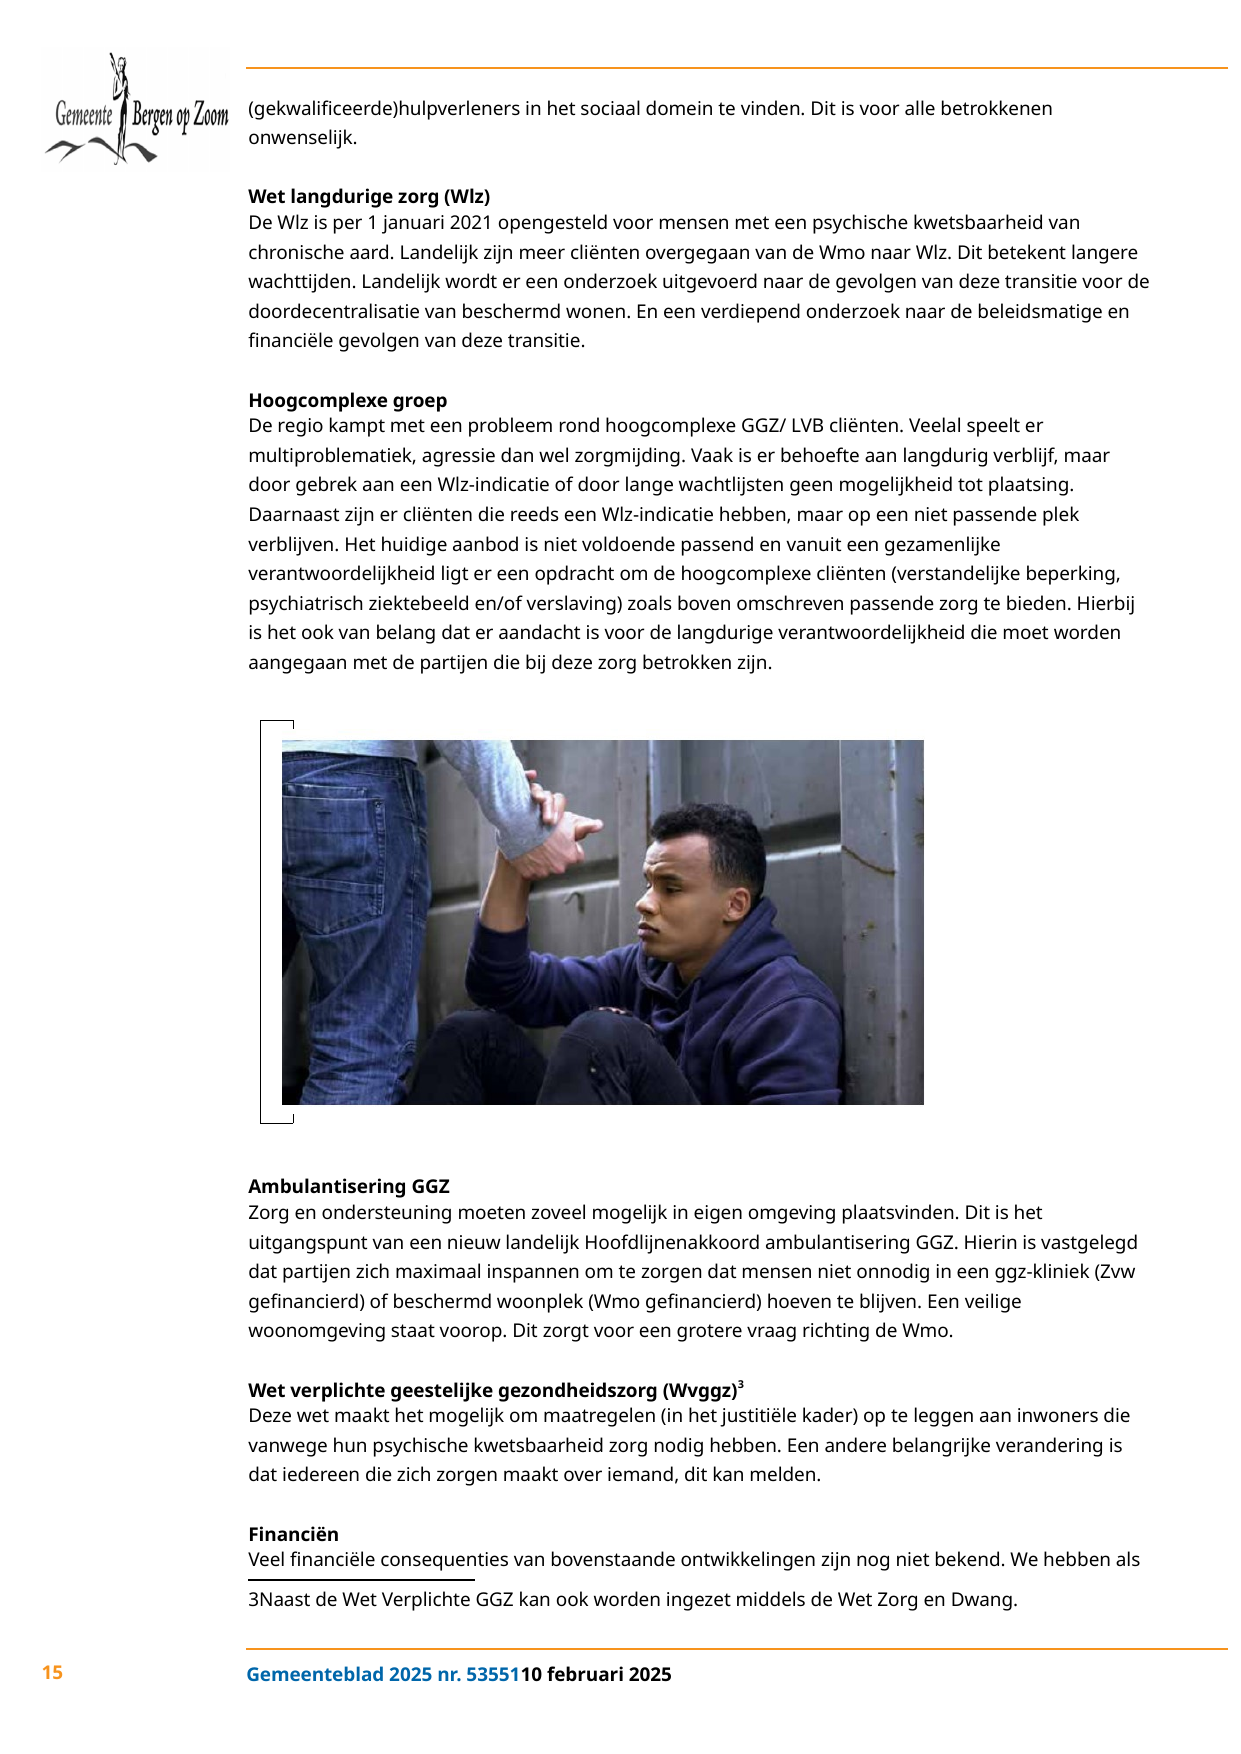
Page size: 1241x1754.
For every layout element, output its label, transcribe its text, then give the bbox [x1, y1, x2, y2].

picture [41, 47, 231, 172]
text Wet verplichte geestelijke gezondheidszorg (Wvggz) [248, 1377, 1152, 1402]
text Ambulantisering GGZ [248, 1173, 1152, 1199]
text Veel financiële consequenties van bovenstaande ontwikkelingen zijn nog niet bekend. We hebben als [248, 1547, 1152, 1572]
text Wet langdurige zorg (Wlz) [248, 183, 1152, 209]
text Financiën [248, 1521, 1152, 1547]
text De regio kampt met een probleem rond hoogcomplexe GGZ/ LVB cliënten. Veelal speelt er multiproblematiek, agressie dan wel zorgmijding. Vaak is er behoefte aan langdurig verblijf, maar door gebrek aan een Wlz-indicatie of door lange wachtlijsten geen mogelijkheid tot plaatsing. Daarnaast zijn er cliënten die reeds een Wlz-indicatie hebben, maar op een niet passende plek verblijven. Het huidige aanbod is niet voldoende passend en vanuit een gezamenlijke verantwoordelijkheid ligt er een opdracht om de hoogcomplexe cliënten (verstandelijke beperking, psychiatrisch ziektebeeld en/of verslaving) zoals boven omschreven passende zorg te bieden. Hierbij is het ook van belang dat er aandacht is voor de langdurige verantwoordelijkheid die moet worden aangegaan met de partijen die bij deze zorg betrokken zijn. [248, 412, 1152, 675]
text Zorg en ondersteuning moeten zoveel mogelijk in eigen omgeving plaatsvinden. Dit is het uitgangspunt van een nieuw landelijk Hoofdlijnenakkoord ambulantisering GGZ. Hierin is vastgelegd dat partijen zich maximaal inspannen om te zorgen dat mensen niet onnodig in een ggz-kliniek (Zvw gefinancierd) of beschermd woonplek (Wmo gefinancierd) hoeven te blijven. Een veilige woonomgeving staat voorop. Dit zorgt voor een grotere vraag richting de Wmo. [248, 1199, 1152, 1343]
text Naast de Wet Verplichte GGZ kan ook worden ingezet middels de Wet Zorg en Dwang. [248, 1586, 1152, 1612]
picture [268, 729, 936, 1114]
text Hoogcomplexe groep [248, 387, 1152, 412]
text Deze wet maakt het mogelijk om maatregelen (in het justitiële kader) op te leggen aan inwoners die vanwege hun psychische kwetsbaarheid zorg nodig hebben. Een andere belangrijke verandering is dat iedereen die zich zorgen maakt over iemand, dit kan melden. [248, 1402, 1152, 1487]
text (gekwalificeerde)hulpverleners in het sociaal domein te vinden. Dit is voor alle betrokkenen onwenselijk. [248, 95, 1152, 150]
text De Wlz is per 1 januari 2021 opengesteld voor mensen met een psychische kwetsbaarheid van chronische aard. Landelijk zijn meer cliënten overgegaan van de Wmo naar Wlz. Dit betekent langere wachttijden. Landelijk wordt er een onderzoek uitgevoerd naar de gevolgen van deze transitie voor de doordecentralisatie van beschermd wonen. En een verdiepend onderzoek naar de beleidsmatige en financiële gevolgen van deze transitie. [248, 209, 1152, 353]
